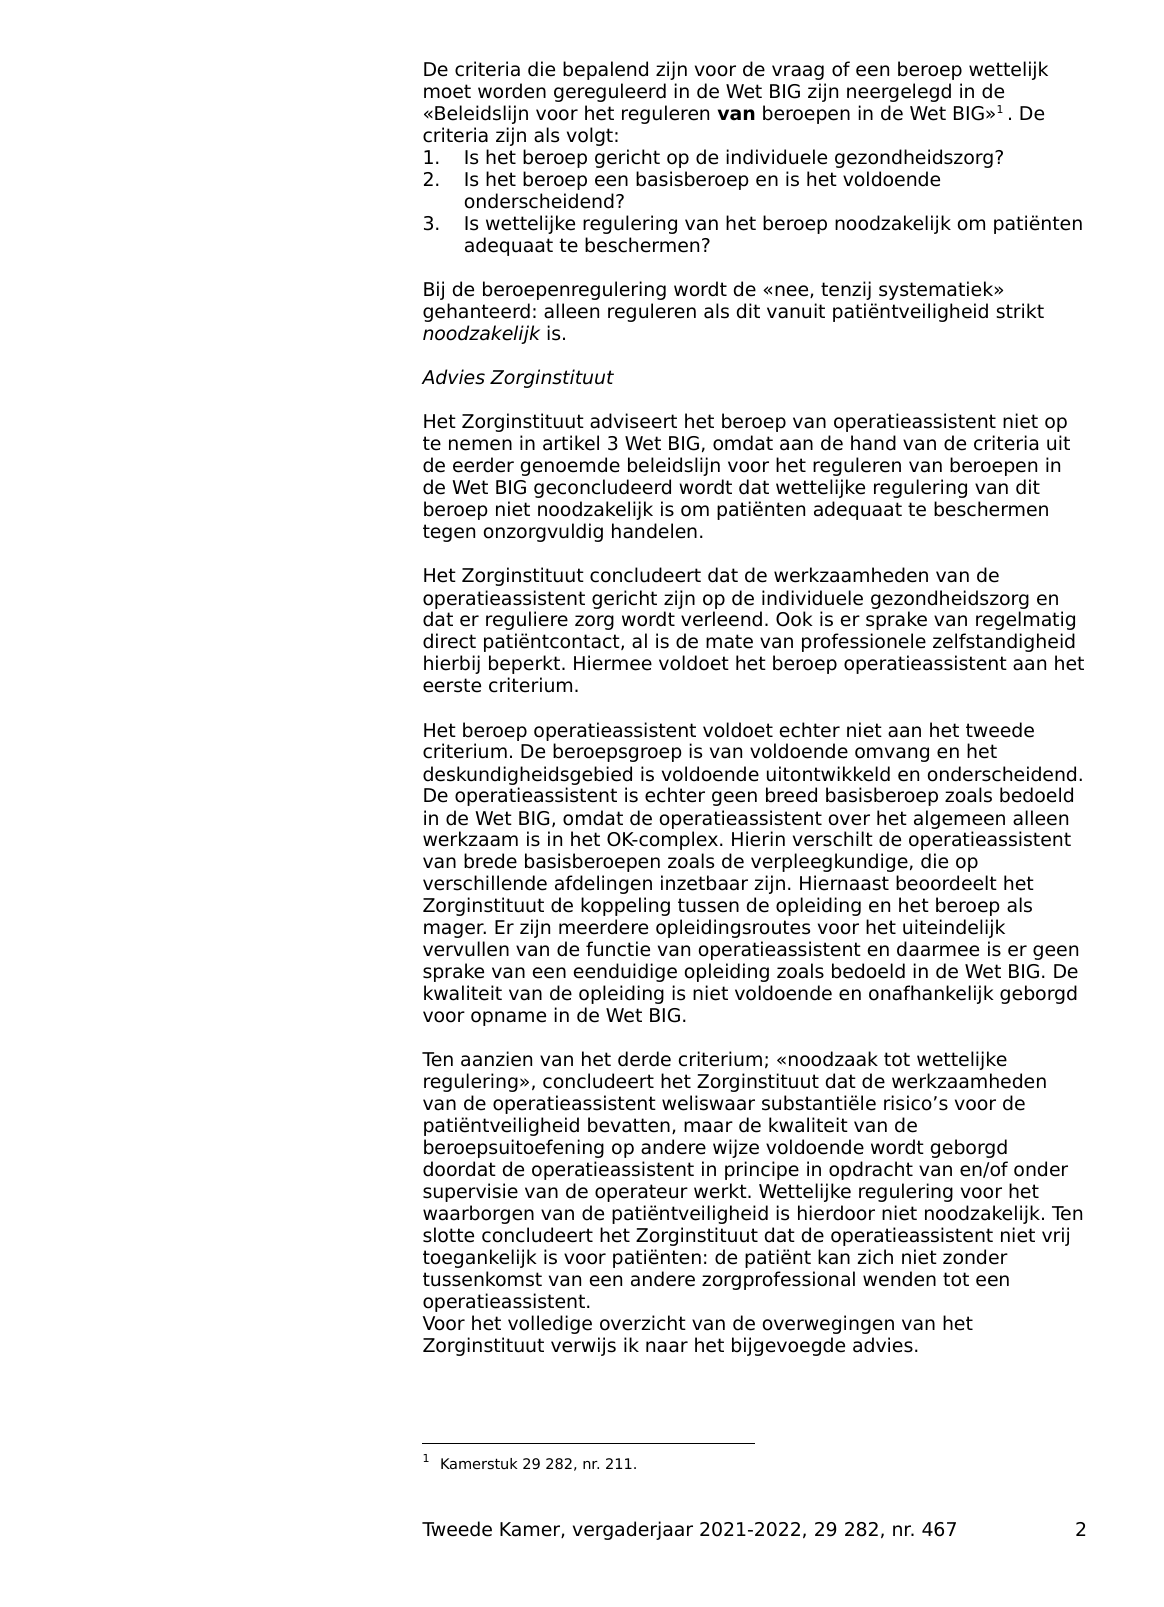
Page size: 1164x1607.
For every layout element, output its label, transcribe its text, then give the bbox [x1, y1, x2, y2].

text Het Zorginstituut concludeert dat de werkzaamheden van de operatieassistent gericht zijn op de individuele gezondheidszorg en dat er reguliere zorg wordt verleend. Ook is er sprake van regelmatig direct patiëntcontact, al is de mate van professionele zelfstandigheid hierbij beperkt. Hiermee voldoet het beroep operatieassistent aan het eerste criterium. [422, 565, 1087, 697]
text De criteria die bepalend zijn voor de vraag of een beroep wettelijk moet worden gereguleerd in de Wet BIG zijn neergelegd in de «Beleidslijn voor het reguleren van beroepen in de Wet BIG». De criteria zijn als volgt: [422, 59, 1087, 147]
text Ten aanzien van het derde criterium; «noodzaak tot wettelijke regulering», concludeert het Zorginstituut dat de werkzaamheden van de operatieassistent weliswaar substantiële risico’s voor de patiëntveiligheid bevatten, maar de kwaliteit van de beroepsuitoefening op andere wijze voldoende wordt geborgd doordat de operatieassistent in principe in opdracht van en/of onder supervisie van de operateur werkt. Wettelijke regulering voor het waarborgen van de patiëntveiligheid is hierdoor niet noodzakelijk. Ten slotte concludeert het Zorginstituut dat de operatieassistent niet vrij toegankelijk is voor patiënten: de patiënt kan zich niet zonder tussenkomst van een andere zorgprofessional wenden tot een operatieassistent. [422, 1049, 1087, 1313]
subtitle Advies Zorginstituut [422, 367, 1087, 389]
text Kamerstuk 29 282, nr. 211. [422, 1452, 1087, 1474]
text Bij de beroepenregulering wordt de «nee, tenzij systematiek» gehanteerd: alleen reguleren als dit vanuit patiëntveiligheid strikt noodzakelijk is. [422, 279, 1087, 345]
text 2. Is het beroep een basisberoep en is het voldoende onderscheidend? [422, 169, 1087, 213]
text Het beroep operatieassistent voldoet echter niet aan het tweede criterium. De beroepsgroep is van voldoende omvang en het deskundigheidsgebied is voldoende uitontwikkeld en onderscheidend. De operatieassistent is echter geen breed basisberoep zoals bedoeld in de Wet BIG, omdat de operatieassistent over het algemeen alleen werkzaam is in het OK-complex. Hierin verschilt de operatieassistent van brede basisberoepen zoals de verpleegkundige, die op verschillende afdelingen inzetbaar zijn. Hiernaast beoordeelt het Zorginstituut de koppeling tussen de opleiding en het beroep als mager. Er zijn meerdere opleidingsroutes voor het uiteindelijk vervullen van de functie van operatieassistent en daarmee is er geen sprake van een eenduidige opleiding zoals bedoeld in de Wet BIG. De kwaliteit van de opleiding is niet voldoende en onafhankelijk geborgd voor opname in de Wet BIG. [422, 719, 1087, 1027]
text 3. Is wettelijke regulering van het beroep noodzakelijk om patiënten adequaat te beschermen? [422, 213, 1087, 257]
text 1. Is het beroep gericht op de individuele gezondheidszorg? [422, 147, 1087, 169]
text Voor het volledige overzicht van de overwegingen van het Zorginstituut verwijs ik naar het bijgevoegde advies. [422, 1313, 1087, 1357]
text Het Zorginstituut adviseert het beroep van operatieassistent niet op te nemen in artikel 3 Wet BIG, omdat aan de hand van de criteria uit de eerder genoemde beleidslijn voor het reguleren van beroepen in de Wet BIG geconcludeerd wordt dat wettelijke regulering van dit beroep niet noodzakelijk is om patiënten adequaat te beschermen tegen onzorgvuldig handelen. [422, 411, 1087, 543]
